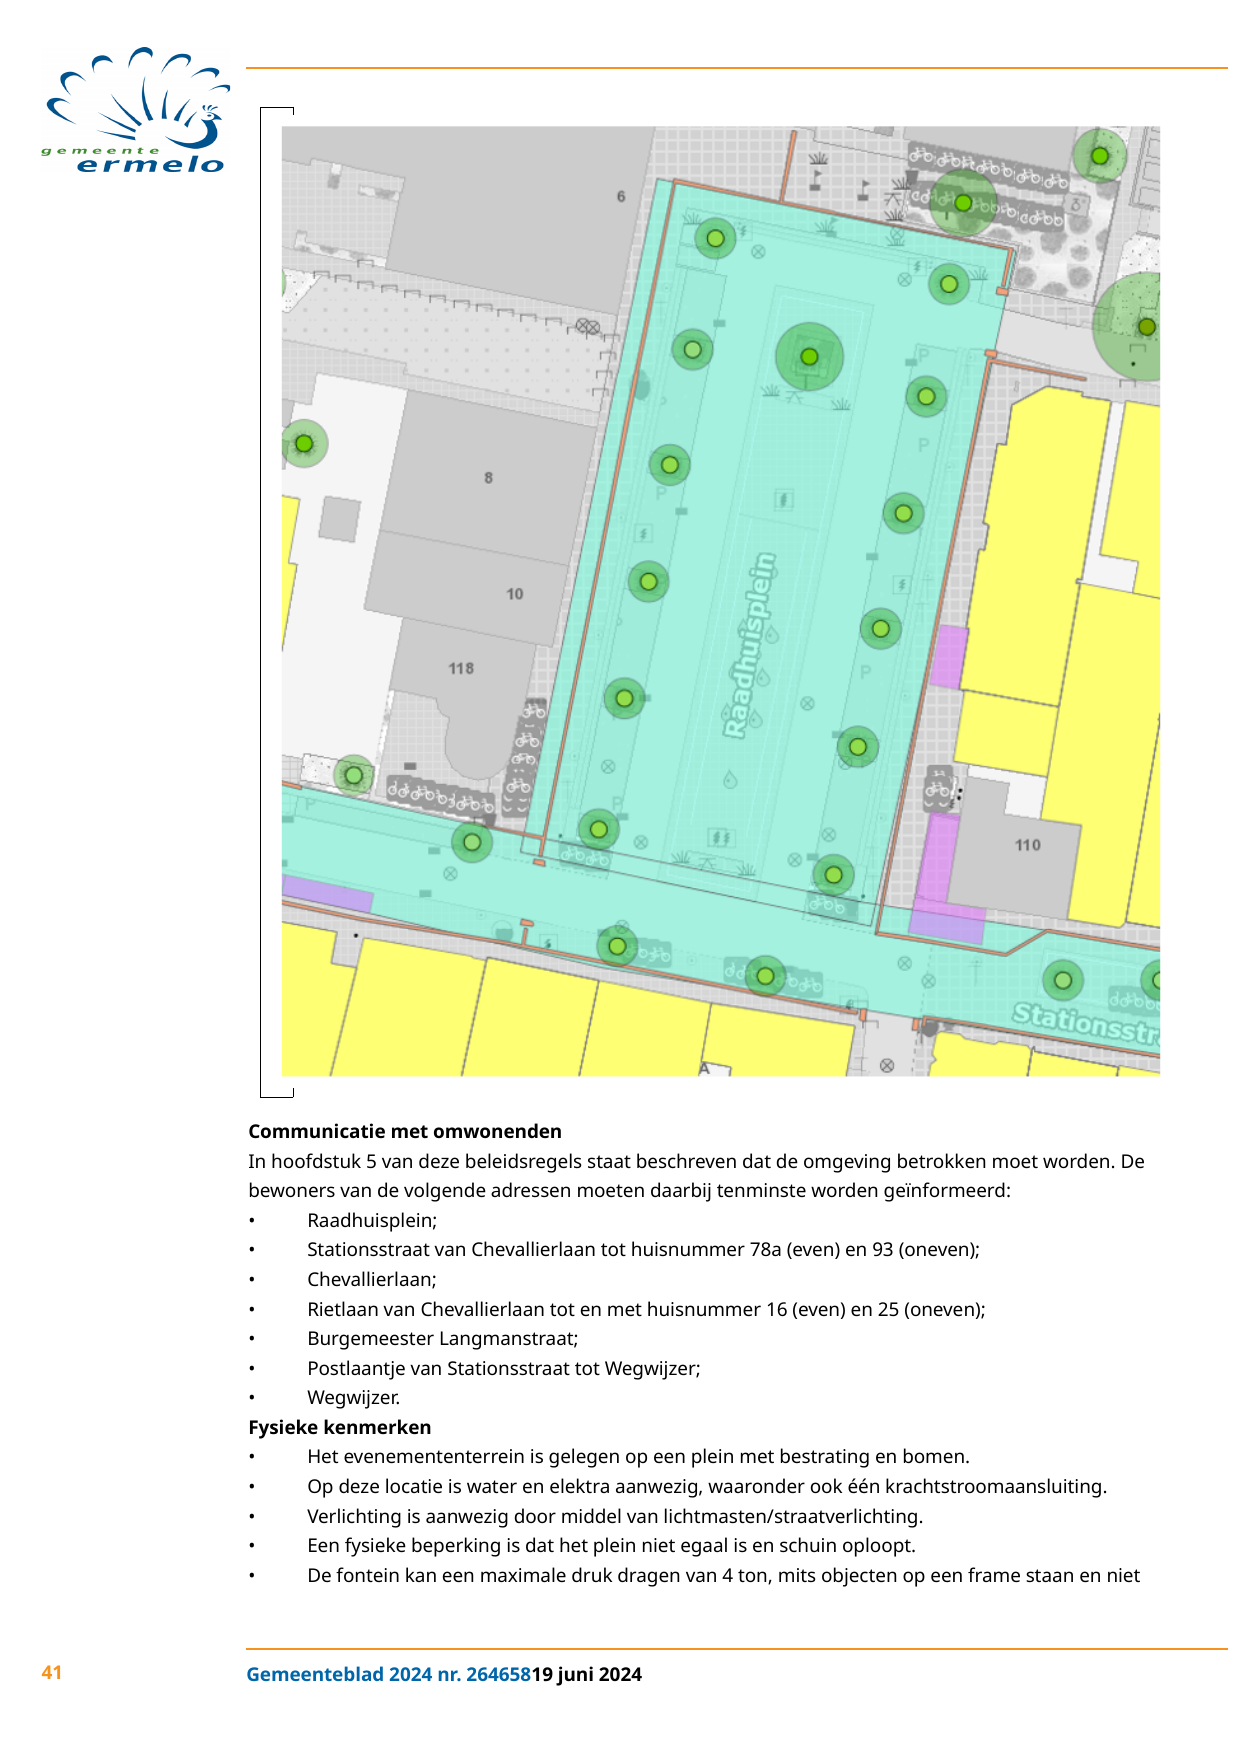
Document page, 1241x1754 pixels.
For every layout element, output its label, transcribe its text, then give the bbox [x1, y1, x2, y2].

list Burgemeester Langmanstraat; [248, 1325, 1152, 1351]
list Verlichting is aanwezig door middel van lichtmasten/straatverlichting. [248, 1503, 1152, 1528]
list Postlaantje van Stationsstraat tot Wegwijzer; [248, 1355, 1152, 1381]
picture [41, 47, 231, 172]
picture [268, 115, 1173, 1088]
list Chevallierlaan; [248, 1266, 1152, 1292]
list Rietlaan van Chevallierlaan tot en met huisnummer 16 (even) en 25 (oneven); [248, 1296, 1152, 1321]
list Het evenemententerrein is gelegen op een plein met bestrating en bomen. [248, 1444, 1152, 1469]
list Stationsstraat van Chevallierlaan tot huisnummer 78a (even) en 93 (oneven); [248, 1237, 1152, 1262]
text Fysieke kenmerken [248, 1414, 1152, 1440]
text In hoofdstuk 5 van deze beleidsregels staat beschreven dat de omgeving betrokken moet worden. De bewoners van de volgende adressen moeten daarbij tenminste worden geïnformeerd: [248, 1148, 1152, 1203]
list Raadhuisplein; [248, 1207, 1152, 1233]
list Een fysieke beperking is dat het plein niet egaal is en schuin oploopt. [248, 1532, 1152, 1558]
text Communicatie met omwonenden [248, 1118, 1152, 1144]
list Wegwijzer. [248, 1384, 1152, 1410]
list Op deze locatie is water en elektra aanwezig, waaronder ook één krachtstroomaansluiting. [248, 1473, 1152, 1499]
list De fontein kan een maximale druk dragen van 4 ton, mits objecten op een frame staan en niet [248, 1562, 1152, 1588]
